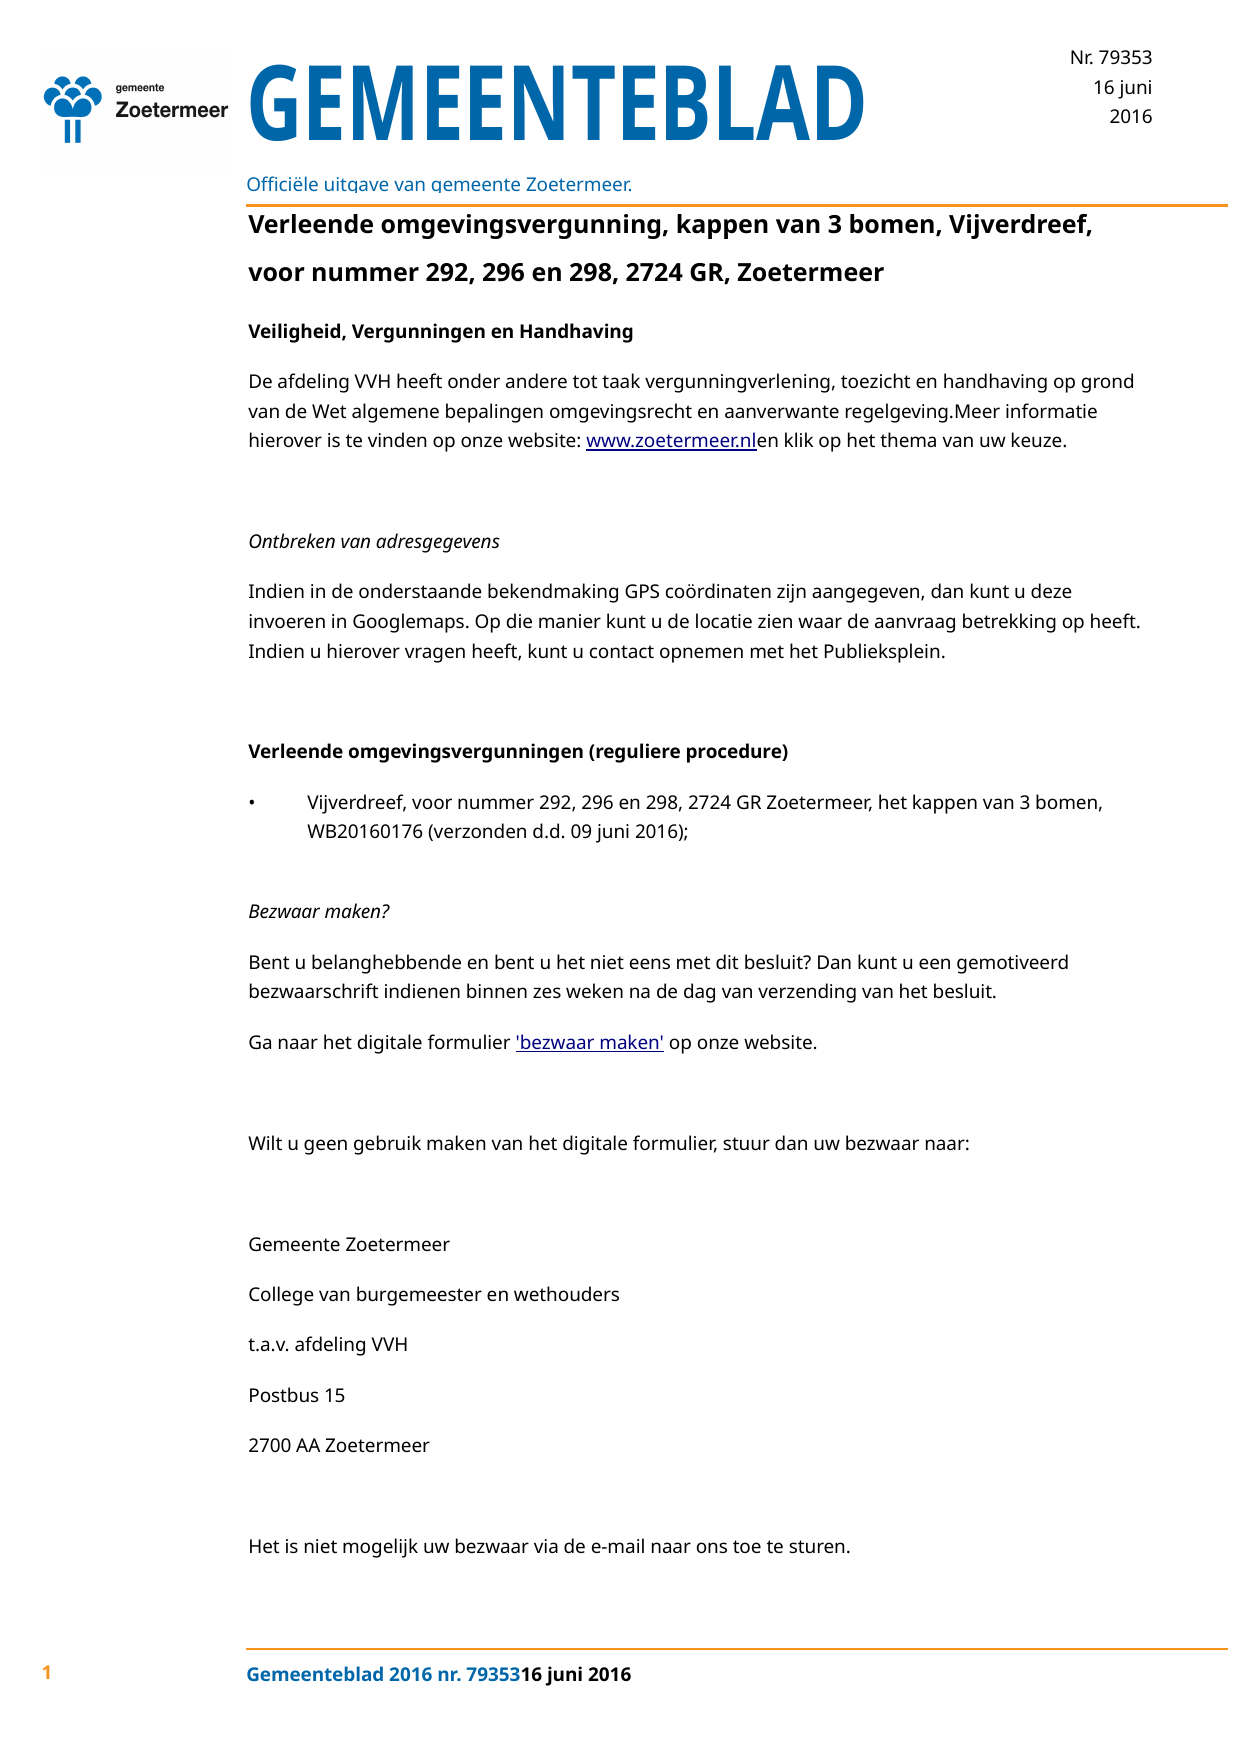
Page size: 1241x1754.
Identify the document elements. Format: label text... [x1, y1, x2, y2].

text Verleende omgevingsvergunningen (reguliere procedure) [248, 739, 1152, 764]
text Het is niet mogelijk uw bezwaar via de e-mail naar ons toe te sturen. [248, 1533, 1152, 1559]
text Ga naar het digitale formulier 'bezwaar maken' op onze website. [248, 1029, 1152, 1055]
text Postbus 15 [248, 1382, 1152, 1408]
text Bezwaar maken? [248, 899, 1152, 924]
text Ontbreken van adresgegevens [248, 528, 1152, 554]
text De afdeling VVH heeft onder andere tot taak vergunningverlening, toezicht en handhaving op grond van de Wet algemene bepalingen omgevingsrecht en aanverwante regelgeving.Meer informatie hierover is te vinden op onze website: www.zoetermeer.nlen klik op het thema van uw keuze. [248, 368, 1152, 453]
text Veiligheid, Vergunningen en Handhaving [248, 318, 1152, 344]
list Vijverdreef, voor nummer 292, 296 en 298, 2724 GR Zoetermeer, het kappen van 3 bomen, WB20160176 (verzonden d.d. 09 juni 2016); [248, 789, 1152, 844]
text t.a.v. afdeling VVH [248, 1332, 1152, 1357]
picture [41, 47, 231, 172]
text Indien in de onderstaande bekendmaking GPS coördinaten zijn aangegeven, dan kunt u deze invoeren in Googlemaps. Op die manier kunt u de locatie zien waar de aanvraag betrekking op heeft. Indien u hierover vragen heeft, kunt u contact opnemen met het Publieksplein. [248, 579, 1152, 664]
text 2700 AA Zoetermeer [248, 1432, 1152, 1458]
text Verleende omgevingsvergunning, kappen van 3 bomen, Vijverdreef, voor nummer 292, 296 en 298, 2724 GR, Zoetermeer [248, 207, 1152, 288]
text Wilt u geen gebruik maken van het digitale formulier, stuur dan uw bezwaar naar: [248, 1130, 1152, 1156]
text Gemeente Zoetermeer [248, 1231, 1152, 1257]
text Bent u belanghebbende en bent u het niet eens met dit besluit? Dan kunt u een gemotiveerd bezwaarschrift indienen binnen zes weken na de dag van verzending van het besluit. [248, 949, 1152, 1004]
text College van burgemeester en wethouders [248, 1281, 1152, 1307]
